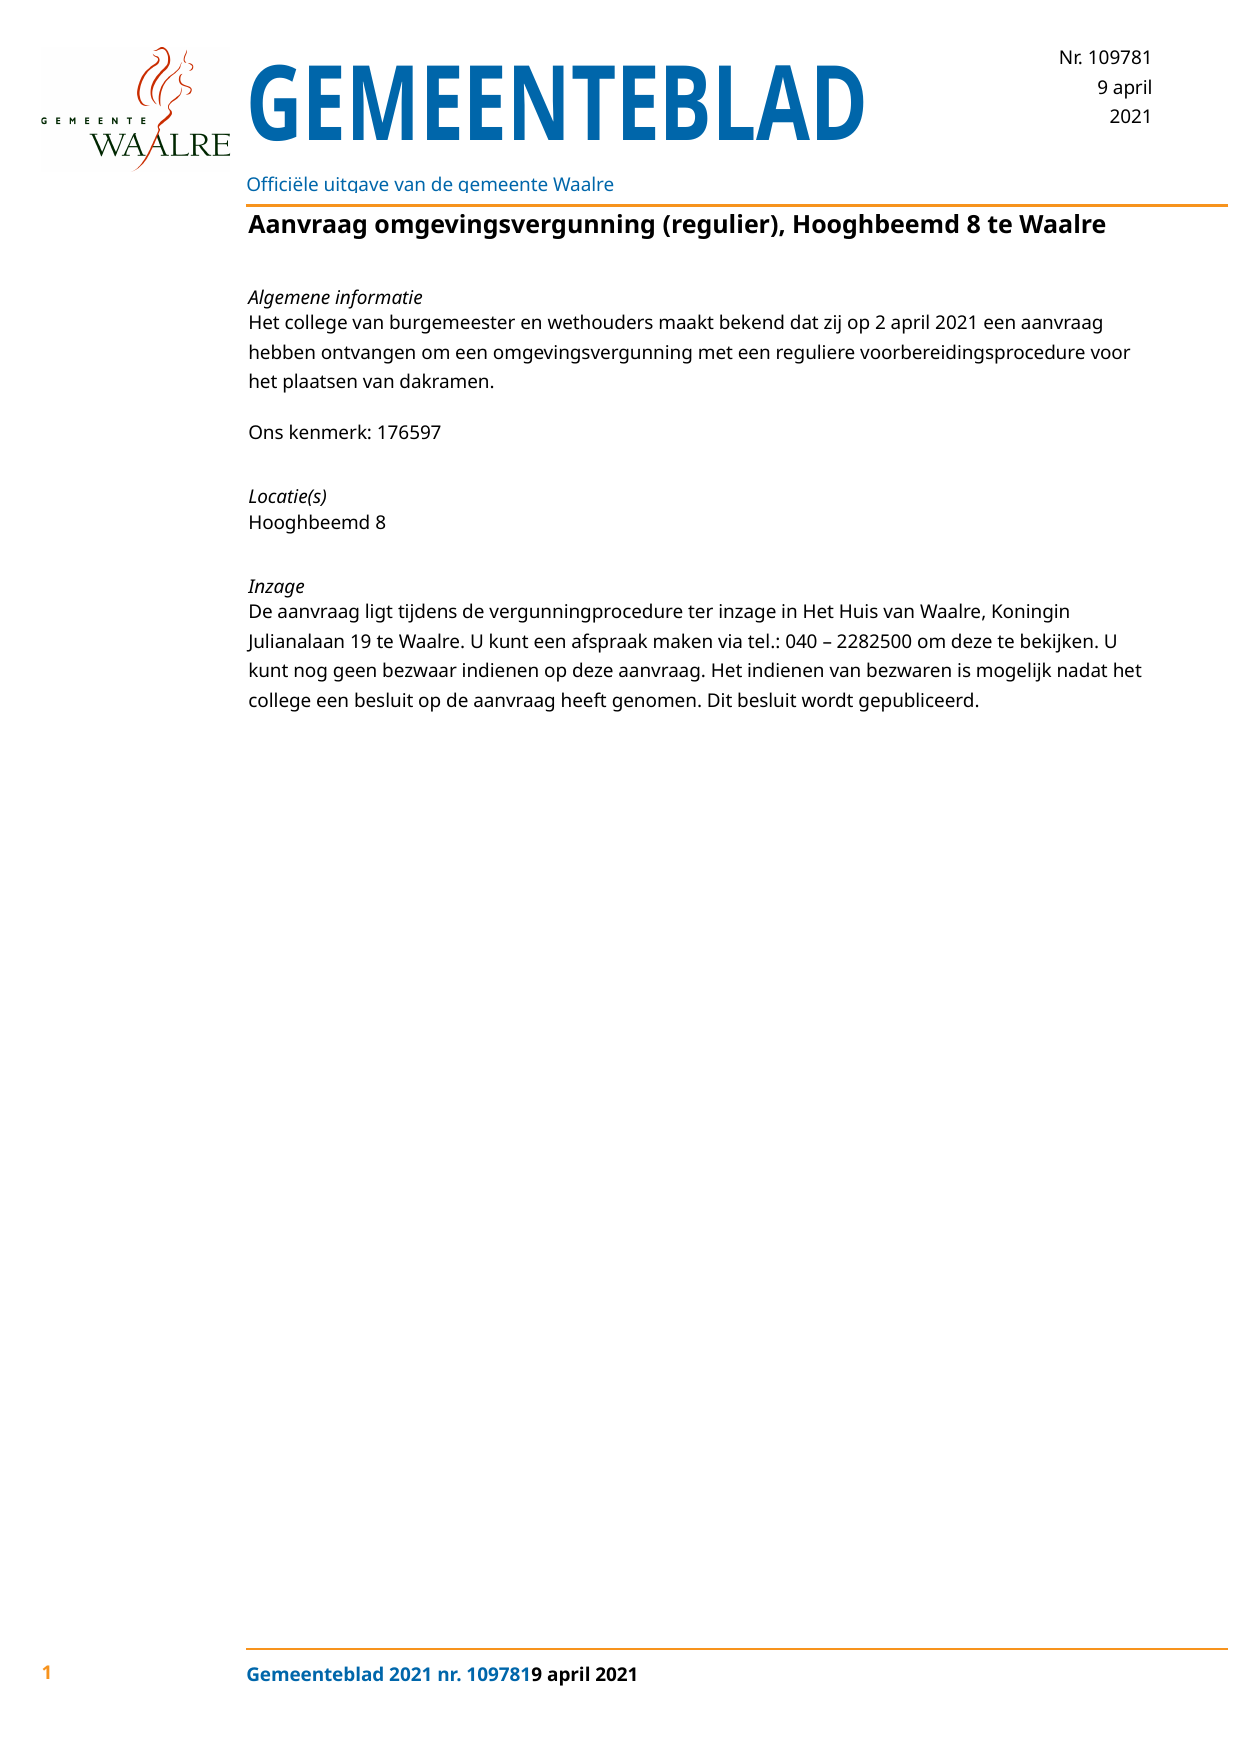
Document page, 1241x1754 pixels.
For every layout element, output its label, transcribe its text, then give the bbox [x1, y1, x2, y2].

text Locatie(s) [248, 483, 1152, 509]
text Inzage [248, 573, 1152, 598]
text Aanvraag omgevingsvergunning (regulier), Hooghbeemd 8 te Waalre [248, 207, 1152, 241]
text Het college van burgemeester en wethouders maakt bekend dat zij op 2 april 2021 een aanvraag hebben ontvangen om een omgevingsvergunning met een reguliere voorbereidingsprocedure voor het plaatsen van dakramen. [248, 309, 1152, 394]
picture [41, 47, 231, 172]
text Ons kenmerk: 176597 [248, 419, 1152, 445]
text De aanvraag ligt tijdens de vergunningprocedure ter inzage in Het Huis van Waalre, Koningin Julianalaan 19 te Waalre. U kunt een afspraak maken via tel.: 040 – 2282500 om deze te bekijken. U kunt nog geen bezwaar indienen op deze aanvraag. Het indienen van bezwaren is mogelijk nadat het college een besluit op de aanvraag heeft genomen. Dit besluit wordt gepubliceerd. [248, 598, 1152, 713]
text Hooghbeemd 8 [248, 509, 1152, 534]
text Algemene informatie [248, 284, 1152, 309]
